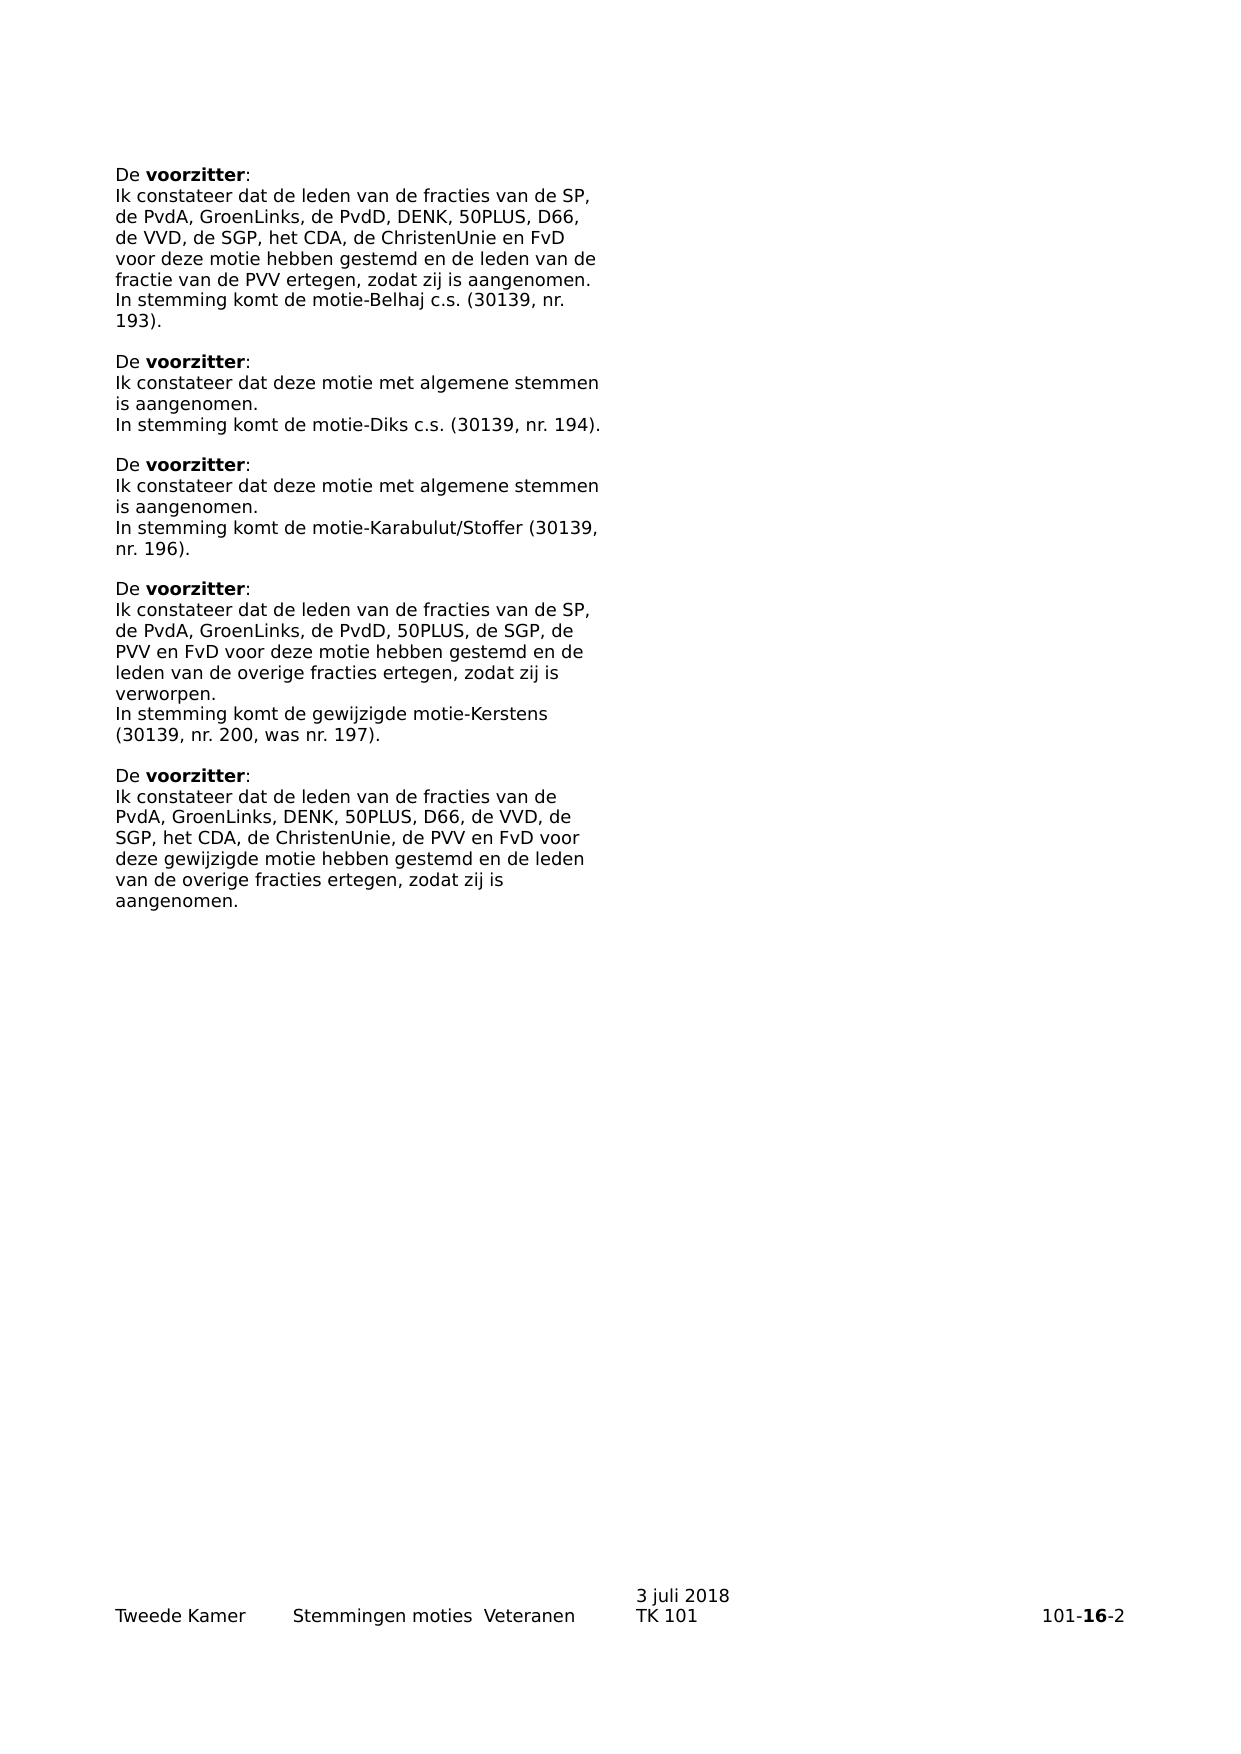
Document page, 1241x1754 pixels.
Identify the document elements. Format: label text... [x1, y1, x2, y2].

text Ik constateer dat deze motie met algemene stemmen is aangenomen. [115, 373, 605, 414]
text De voorzitter: [115, 352, 605, 373]
text De voorzitter: [115, 579, 605, 600]
text De voorzitter: [115, 165, 605, 186]
text De voorzitter: [115, 455, 605, 476]
text Ik constateer dat de leden van de fracties van de SP, de PvdA, GroenLinks, de PvdD, DENK, 50PLUS, D66, de VVD, de SGP, het CDA, de ChristenUnie en FvD voor deze motie hebben gestemd en de leden van de fractie van de PVV ertegen, zodat zij is aangenomen. [115, 186, 605, 290]
text In stemming komt de motie-Diks c.s. (30139, nr. 194). [115, 414, 605, 435]
text In stemming komt de motie-Karabulut/Stoffer (30139, nr. 196). [115, 517, 605, 559]
text Ik constateer dat deze motie met algemene stemmen is aangenomen. [115, 476, 605, 517]
text Ik constateer dat de leden van de fracties van de SP, de PvdA, GroenLinks, de PvdD, 50PLUS, de SGP, de PVV en FvD voor deze motie hebben gestemd en de leden van de overige fracties ertegen, zodat zij is verworpen. [115, 600, 605, 704]
text Ik constateer dat de leden van de fracties van de PvdA, GroenLinks, DENK, 50PLUS, D66, de VVD, de SGP, het CDA, de ChristenUnie, de PVV en FvD voor deze gewijzigde motie hebben gestemd en de leden van de overige fracties ertegen, zodat zij is aangenomen. [115, 786, 605, 911]
text De voorzitter: [115, 766, 605, 786]
text In stemming komt de gewijzigde motie-Kerstens (30139, nr. 200, was nr. 197). [115, 704, 605, 746]
text In stemming komt de motie-Belhaj c.s. (30139, nr. 193). [115, 290, 605, 332]
